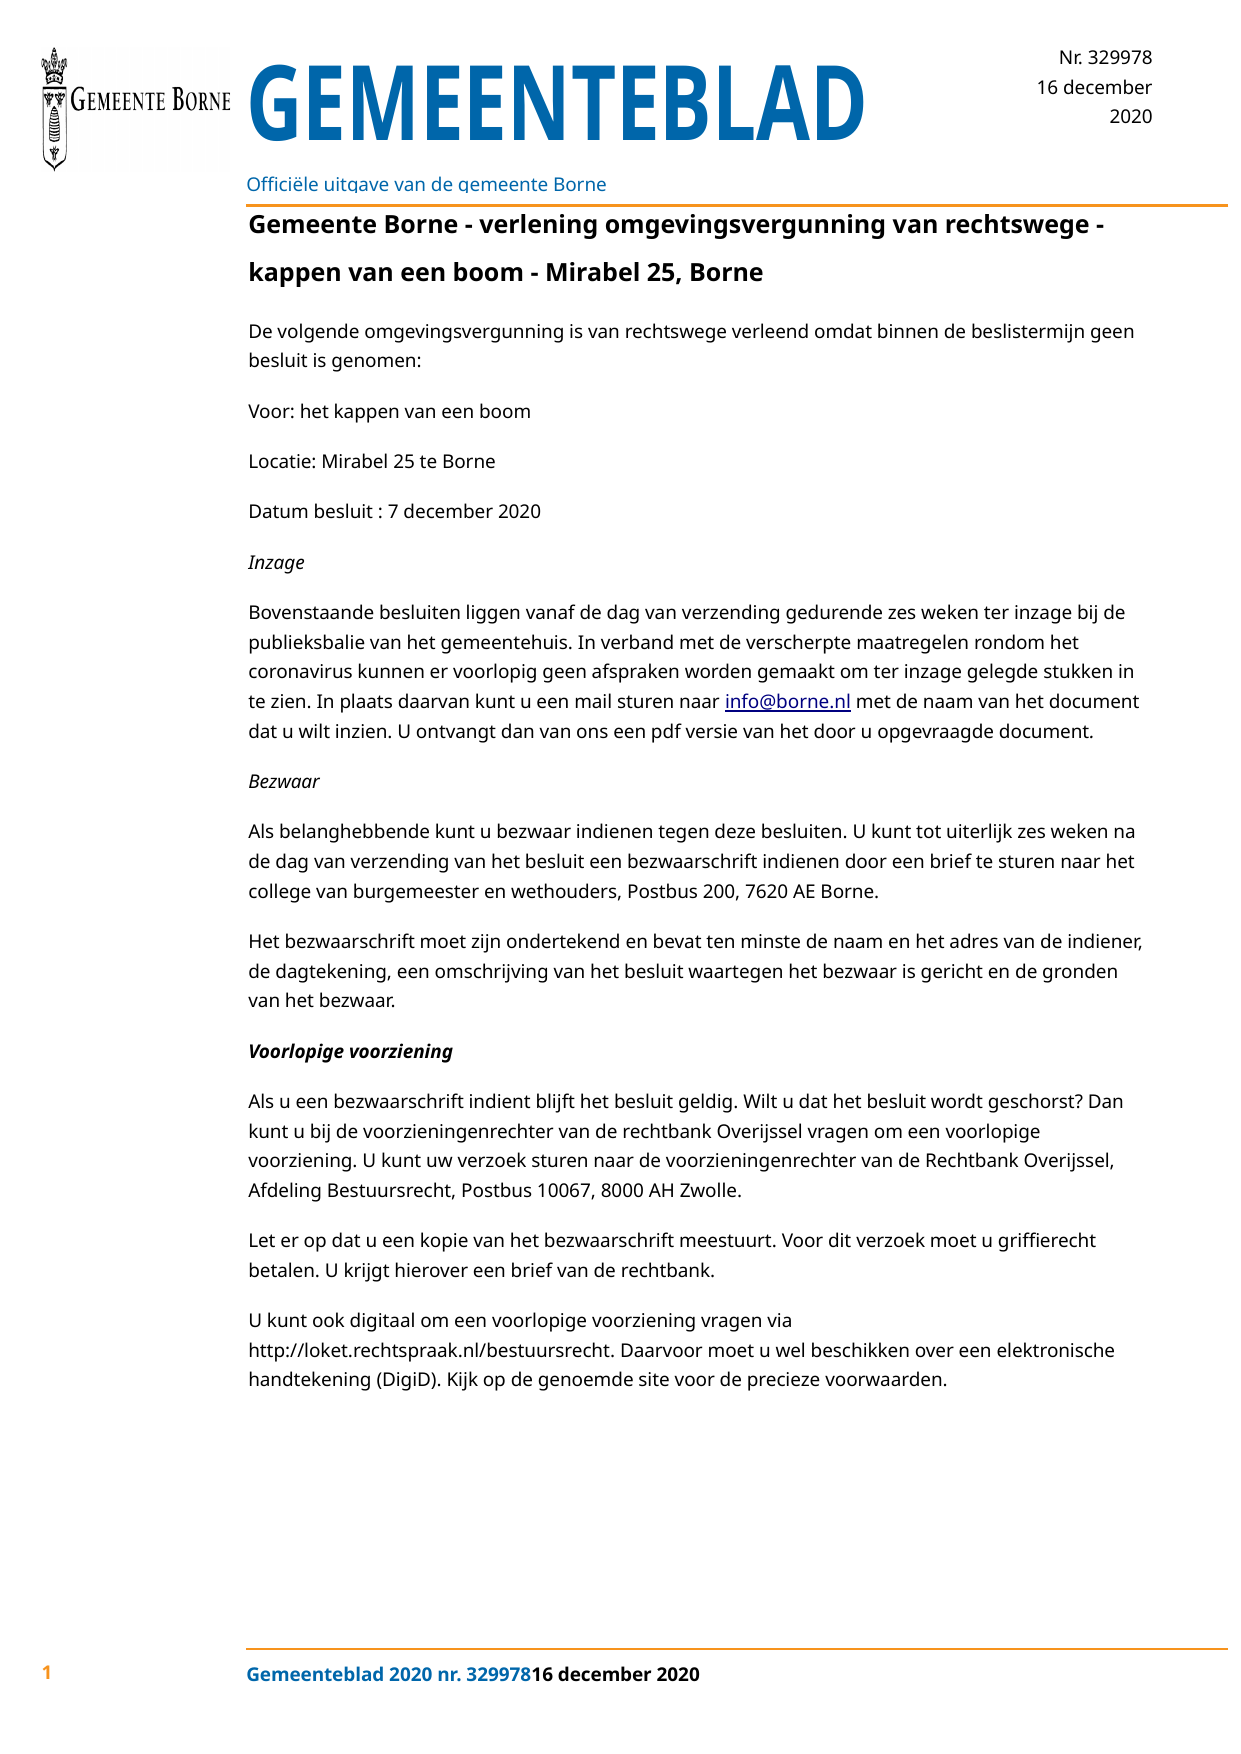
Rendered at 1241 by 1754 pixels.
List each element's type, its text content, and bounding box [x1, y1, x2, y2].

text Als belanghebbende kunt u bezwaar indienen tegen deze besluiten. U kunt tot uiterlijk zes weken na de dag van verzending van het besluit een bezwaarschrift indienen door een brief te sturen naar het college van burgemeester en wethouders, Postbus 200, 7620 AE Borne. [248, 819, 1152, 904]
text Het bezwaarschrift moet zijn ondertekend en bevat ten minste de naam en het adres van de indiener, de dagtekening, een omschrijving van het besluit waartegen het bezwaar is gericht en de gronden van het bezwaar. [248, 928, 1152, 1013]
text Locatie: Mirabel 25 te Borne [248, 448, 1152, 474]
text Voorlopige voorziening [248, 1038, 1152, 1064]
text Voor: het kappen van een boom [248, 398, 1152, 424]
text Inzage [248, 549, 1152, 575]
text Bovenstaande besluiten liggen vanaf de dag van verzending gedurende zes weken ter inzage bij de publieksbalie van het gemeentehuis. In verband met de verscherpte maatregelen rondom het coronavirus kunnen er voorlopig geen afspraken worden gemaakt om ter inzage gelegde stukken in te zien. In plaats daarvan kunt u een mail sturen naar info@borne.nl met de naam van het document dat u wilt inzien. U ontvangt dan van ons een pdf versie van het door u opgevraagde document. [248, 599, 1152, 744]
text Datum besluit : 7 december 2020 [248, 499, 1152, 524]
picture [41, 47, 231, 172]
text Gemeente Borne - verlening omgevingsvergunning van rechtswege - kappen van een boom - Mirabel 25, Borne [248, 207, 1152, 288]
text Let er op dat u een kopie van het bezwaarschrift meestuurt. Voor dit verzoek moet u griffierecht betalen. U krijgt hierover een brief van de rechtbank. [248, 1227, 1152, 1283]
text Bezwaar [248, 768, 1152, 794]
text Als u een bezwaarschrift indient blijft het besluit geldig. Wilt u dat het besluit wordt geschorst? Dan kunt u bij de voorzieningenrechter van de rechtbank Overijssel vragen om een voorlopige voorziening. U kunt uw verzoek sturen naar de voorzieningenrechter van de Rechtbank Overijssel, Afdeling Bestuursrecht, Postbus 10067, 8000 AH Zwolle. [248, 1088, 1152, 1203]
text De volgende omgevingsvergunning is van rechtswege verleend omdat binnen de beslistermijn geen besluit is genomen: [248, 318, 1152, 373]
text U kunt ook digitaal om een voorlopige voorziening vragen via http://loket.rechtspraak.nl/bestuursrecht. Daarvoor moet u wel beschikken over een elektronische handtekening (DigiD). Kijk op de genoemde site voor de precieze voorwaarden. [248, 1307, 1152, 1392]
